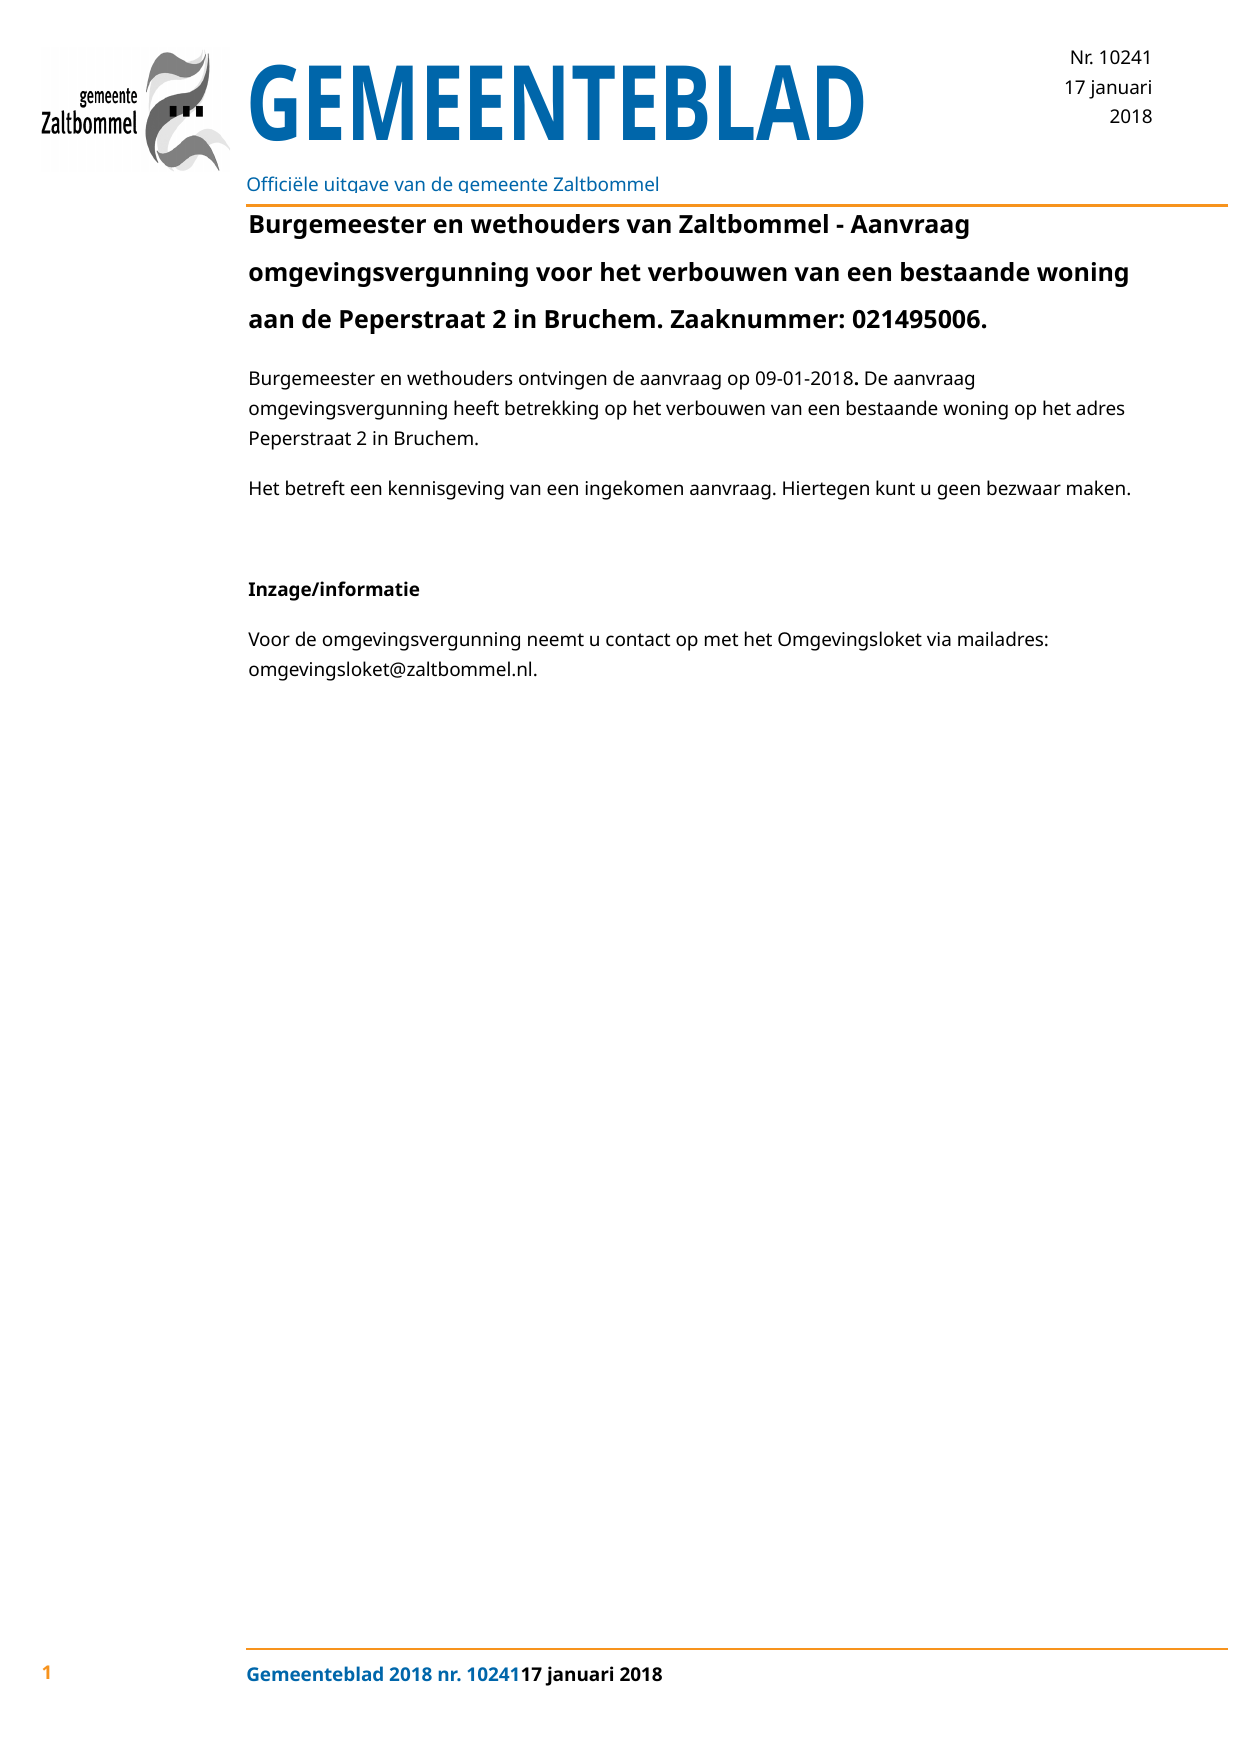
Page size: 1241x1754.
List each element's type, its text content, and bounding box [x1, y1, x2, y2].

text Burgemeester en wethouders ontvingen de aanvraag op 09-01-2018. De aanvraag omgevingsvergunning heeft betrekking op het verbouwen van een bestaande woning op het adres Peperstraat 2 in Bruchem. [248, 366, 1152, 450]
text Inzage/informatie [248, 576, 1152, 602]
picture [41, 47, 231, 172]
text Voor de omgevingsvergunning neemt u contact op met het Omgevingsloket via mailadres: omgevingsloket@zaltbommel.nl. [248, 626, 1152, 682]
text Het betreft een kennisgeving van een ingekomen aanvraag. Hiertegen kunt u geen bezwaar maken. [248, 475, 1152, 501]
text Burgemeester en wethouders van Zaltbommel - Aanvraag omgevingsvergunning voor het verbouwen van een bestaande woning aan de Peperstraat 2 in Bruchem. Zaaknummer: 021495006. [248, 207, 1152, 336]
